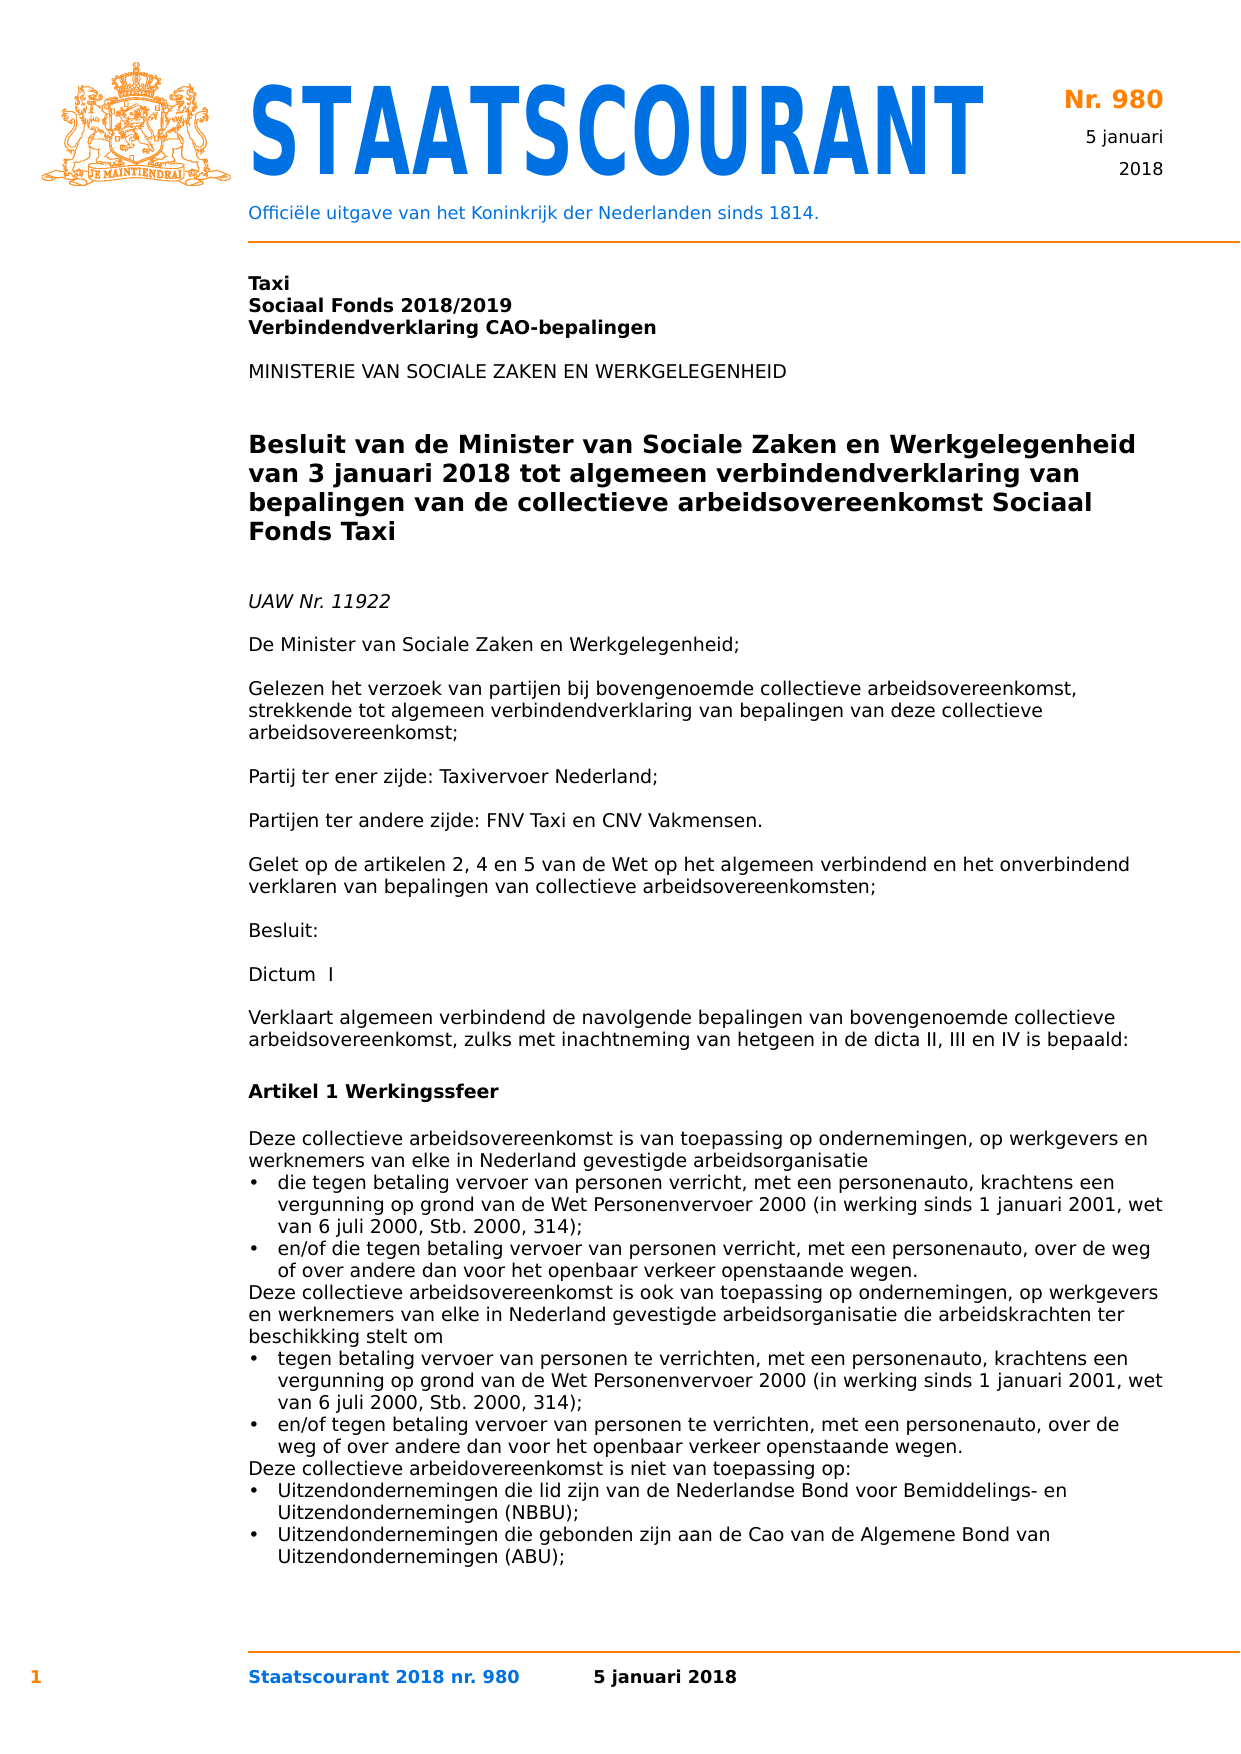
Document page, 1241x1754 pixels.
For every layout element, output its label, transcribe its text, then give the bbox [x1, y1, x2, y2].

table_cell 2018 [998, 153, 1240, 203]
text Taxi [248, 273, 1163, 295]
text UAW Nr. 11922 [248, 591, 1163, 612]
text Dictum I [248, 963, 1163, 985]
table_header Nr. 980 [998, 62, 1240, 121]
text Deze collectieve arbeidovereenkomst is niet van toepassing op: [248, 1458, 1163, 1480]
subtitle Besluit van de Minister van Sociale Zaken en Werkgelegenheid van 3 januari 2018 tot algemeen verbindendverklaring van bepalingen van de collectieve arbeidsovereenkomst Sociaal Fonds Taxi [248, 430, 1163, 547]
text Deze collectieve arbeidsovereenkomst is van toepassing op ondernemingen, op werkgevers en werknemers van elke in Nederland gevestigde arbeidsorganisatie [248, 1128, 1163, 1172]
text • die tegen betaling vervoer van personen verricht, met een personenauto, krachtens een vergunning op grond van de Wet Personenvervoer 2000 (in werking sinds 1 januari 2001, wet van 6 juli 2000, Stb. 2000, 314); [248, 1172, 1163, 1238]
text Deze collectieve arbeidsovereenkomst is ook van toepassing op ondernemingen, op werkgevers en werknemers van elke in Nederland gevestigde arbeidsorganisatie die arbeidskrachten ter beschikking stelt om [248, 1282, 1163, 1348]
table_header STAATSCOURANT [248, 62, 998, 203]
text • Uitzendondernemingen die lid zijn van de Nederlandse Bond voor Bemiddelings- en Uitzendondernemingen (NBBU); [248, 1480, 1163, 1524]
text Gelet op de artikelen 2, 4 en 5 van de Wet op het algemeen verbindend en het onverbindend verklaren van bepalingen van collectieve arbeidsovereenkomsten; [248, 854, 1163, 898]
subtitle Artikel 1 Werkingssfeer [248, 1081, 1163, 1103]
text Partij ter ener zijde: Taxivervoer Nederland; [248, 766, 1163, 788]
text • tegen betaling vervoer van personen te verrichten, met een personenauto, krachtens een vergunning op grond van de Wet Personenvervoer 2000 (in werking sinds 1 januari 2001, wet van 6 juli 2000, Stb. 2000, 314); [248, 1348, 1163, 1414]
text Gelezen het verzoek van partijen bij bovengenoemde collectieve arbeidsovereenkomst, strekkende tot algemeen verbindendverklaring van bepalingen van deze collectieve arbeidsovereenkomst; [248, 678, 1163, 744]
text • en/of die tegen betaling vervoer van personen verricht, met een personenauto, over de weg of over andere dan voor het openbaar verkeer openstaande wegen. [248, 1238, 1163, 1282]
text • en/of tegen betaling vervoer van personen te verrichten, met een personenauto, over de weg of over andere dan voor het openbaar verkeer openstaande wegen. [248, 1414, 1163, 1458]
text Besluit: [248, 919, 1163, 942]
text Partijen ter andere zijde: FNV Taxi en CNV Vakmensen. [248, 810, 1163, 832]
text Verbindendverklaring CAO-bepalingen [248, 317, 1163, 339]
table_cell Officiële uitgave van het Koninkrijk der Nederlanden sinds 1814. [248, 203, 1240, 241]
text MINISTERIE VAN SOCIALE ZAKEN EN WERKGELEGENHEID [248, 361, 1163, 383]
table_cell 5 januari [998, 121, 1240, 153]
text Verklaart algemeen verbindend de navolgende bepalingen van bovengenoemde collectieve arbeidsovereenkomst, zulks met inachtneming van hetgeen in de dicta II, III en IV is bepaald: [248, 1007, 1163, 1051]
picture [41, 62, 231, 186]
text Sociaal Fonds 2018/2019 [248, 295, 1163, 317]
text De Minister van Sociale Zaken en Werkgelegenheid; [248, 634, 1163, 656]
text • Uitzendondernemingen die gebonden zijn aan de Cao van de Algemene Bond van Uitzendondernemingen (ABU); [248, 1524, 1163, 1568]
table_header [25, 62, 248, 241]
